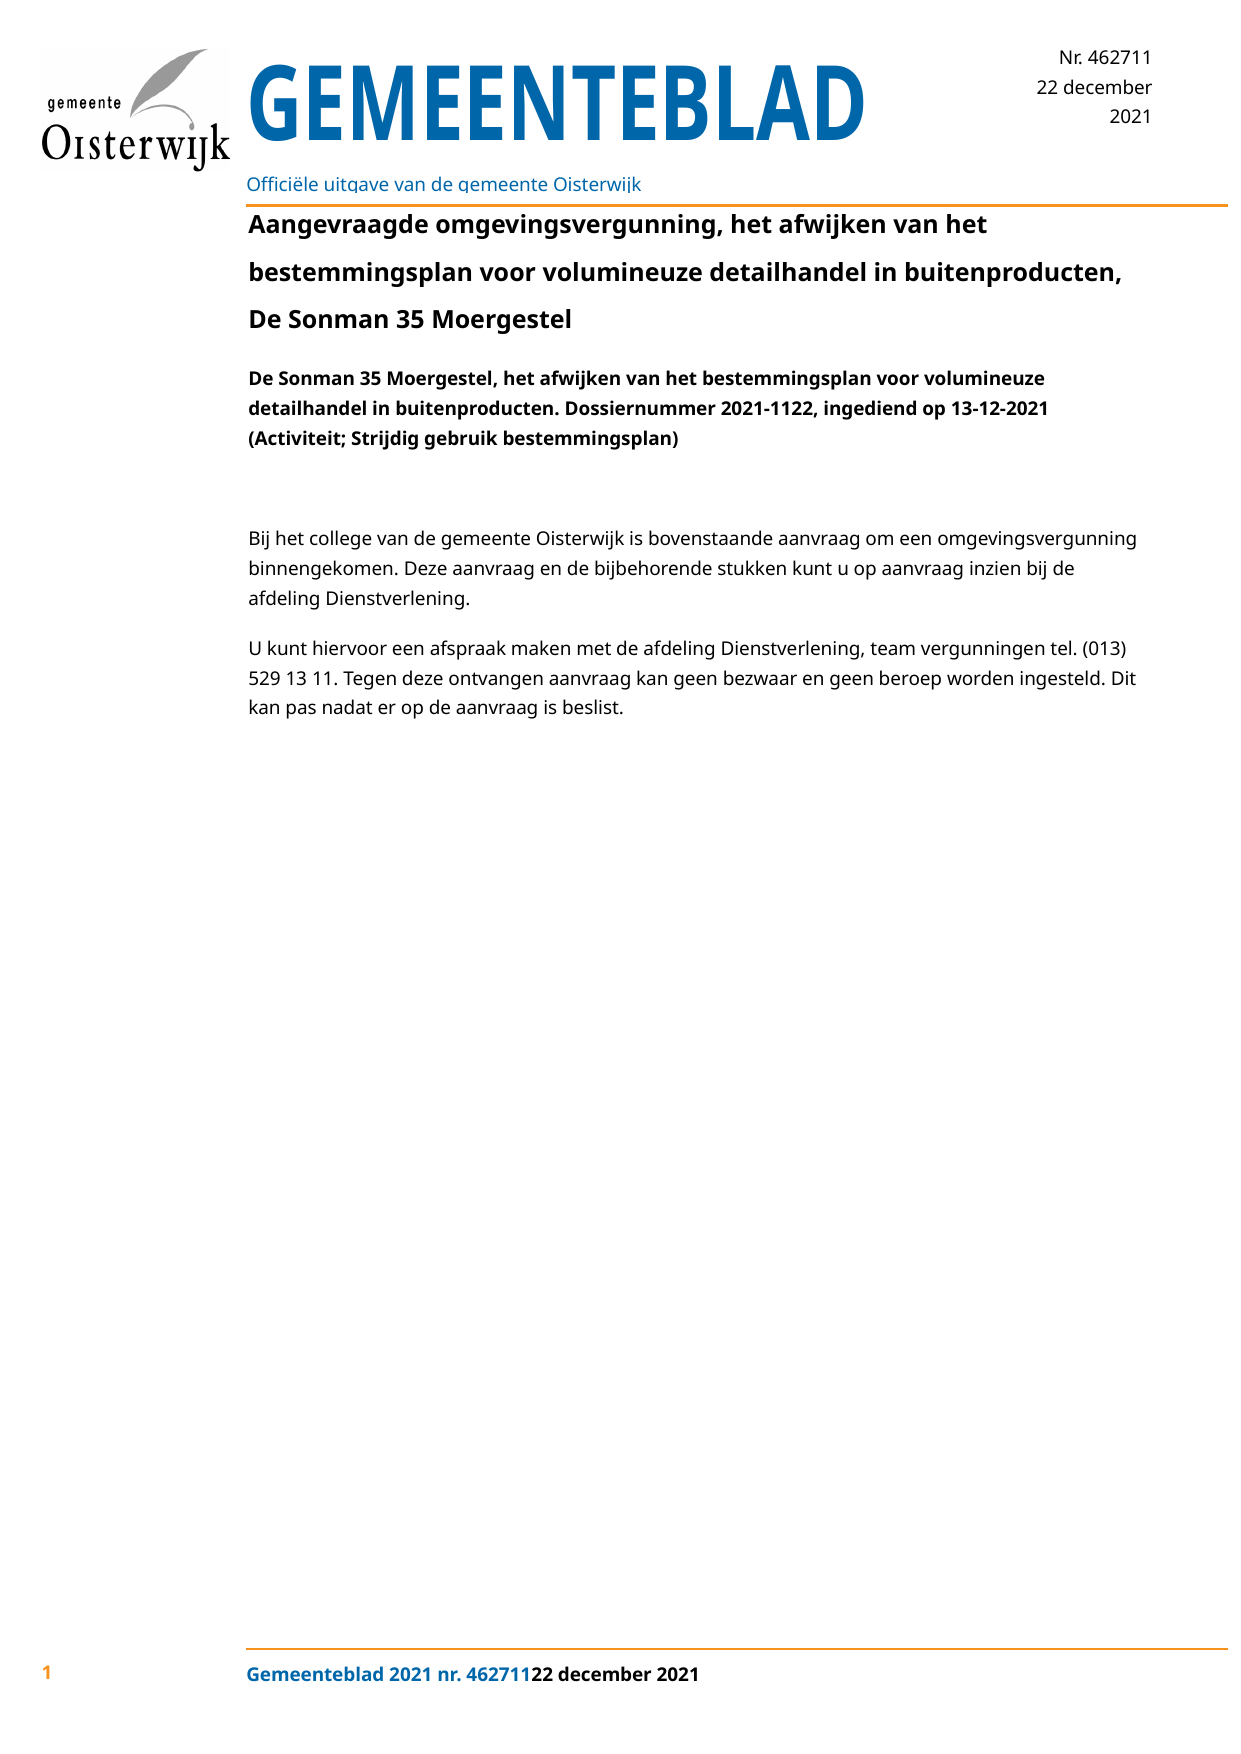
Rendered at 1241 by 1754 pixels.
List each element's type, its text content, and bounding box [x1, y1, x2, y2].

text De Sonman 35 Moergestel, het afwijken van het bestemmingsplan voor volumineuze detailhandel in buitenproducten. Dossiernummer 2021-1122, ingediend op 13-12-2021 (Activiteit; Strijdig gebruik bestemmingsplan) [248, 366, 1152, 450]
picture [41, 47, 231, 172]
text Bij het college van de gemeente Oisterwijk is bovenstaande aanvraag om een omgevingsvergunning binnengekomen. Deze aanvraag en de bijbehorende stukken kunt u op aanvraag inzien bij de afdeling Dienstverlening. [248, 526, 1152, 610]
text U kunt hiervoor een afspraak maken met de afdeling Dienstverlening, team vergunningen tel. (013) 529 13 11. Tegen deze ontvangen aanvraag kan geen bezwaar en geen beroep worden ingesteld. Dit kan pas nadat er op de aanvraag is beslist. [248, 635, 1152, 720]
text Aangevraagde omgevingsvergunning, het afwijken van het bestemmingsplan voor volumineuze detailhandel in buitenproducten, De Sonman 35 Moergestel [248, 207, 1152, 336]
